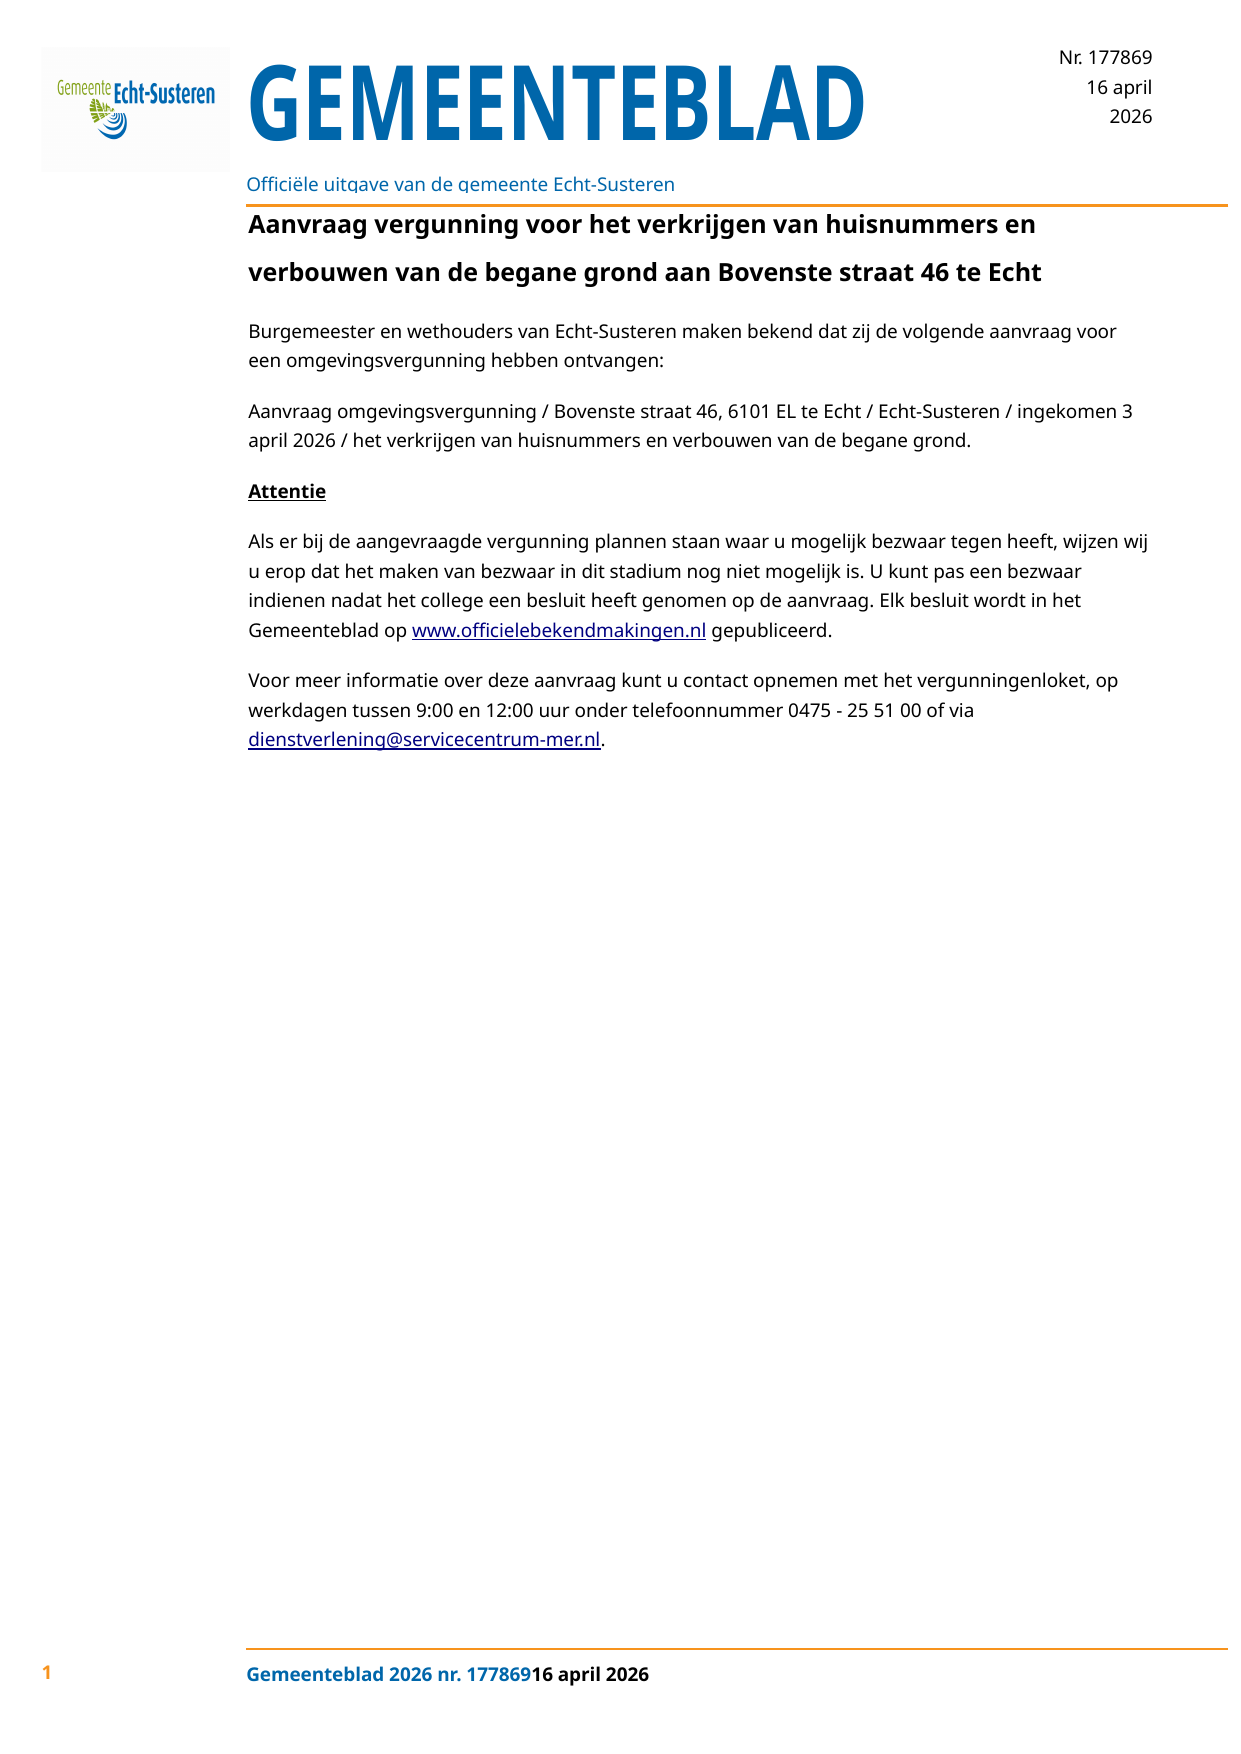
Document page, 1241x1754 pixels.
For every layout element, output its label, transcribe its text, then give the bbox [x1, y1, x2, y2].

text Attentie [248, 478, 1152, 504]
text Burgemeester en wethouders van Echt-Susteren maken bekend dat zij de volgende aanvraag voor een omgevingsvergunning hebben ontvangen: [248, 318, 1152, 373]
text Aanvraag omgevingsvergunning / Bovenste straat 46, 6101 EL te Echt / Echt-Susteren / ingekomen 3 april 2026 / het verkrijgen van huisnummers en verbouwen van de begane grond. [248, 398, 1152, 453]
text Als er bij de aangevraagde vergunning plannen staan waar u mogelijk bezwaar tegen heeft, wijzen wij u erop dat het maken van bezwaar in dit stadium nog niet mogelijk is. U kunt pas een bezwaar indienen nadat het college een besluit heeft genomen op de aanvraag. Elk besluit wordt in het Gemeenteblad op www.officielebekendmakingen.nl gepubliceerd. [248, 528, 1152, 643]
picture [41, 47, 231, 172]
text Aanvraag vergunning voor het verkrijgen van huisnummers en verbouwen van de begane grond aan Bovenste straat 46 te Echt [248, 207, 1152, 288]
text Voor meer informatie over deze aanvraag kunt u contact opnemen met het vergunningenloket, op werkdagen tussen 9:00 en 12:00 uur onder telefoonnummer 0475 - 25 51 00 of via dienstverlening@servicecentrum-mer.nl. [248, 667, 1152, 752]
